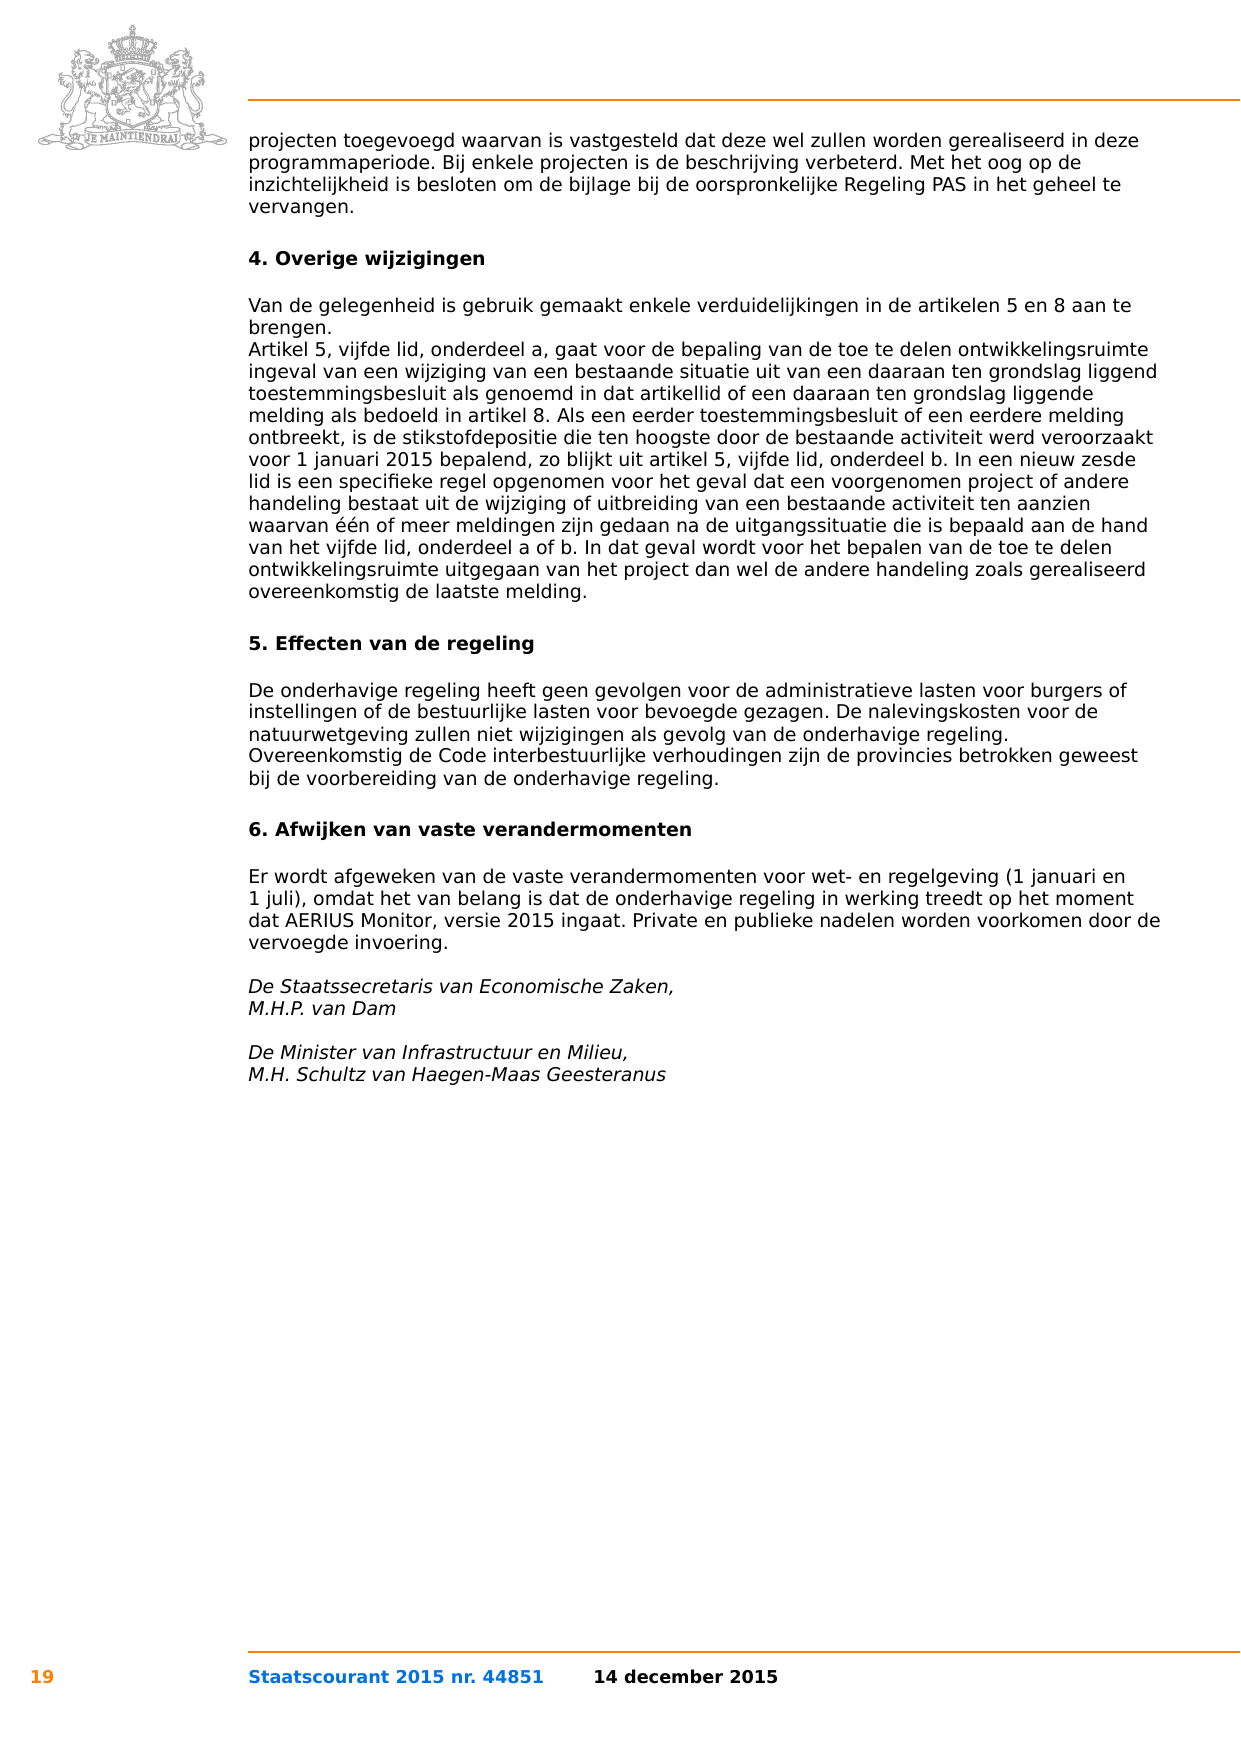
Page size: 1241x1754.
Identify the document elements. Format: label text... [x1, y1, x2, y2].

text Er wordt afgeweken van de vaste verandermomenten voor wet- en regelgeving (1 januari en 1 juli), omdat het van belang is dat de onderhavige regeling in werking treedt op het moment dat AERIUS Monitor, versie 2015 ingaat. Private en publieke nadelen worden voorkomen door de vervoegde invoering. [248, 866, 1163, 954]
text projecten toegevoegd waarvan is vastgesteld dat deze wel zullen worden gerealiseerd in deze programmaperiode. Bij enkele projecten is de beschrijving verbeterd. Met het oog op de inzichtelijkheid is besloten om de bijlage bij de oorspronkelijke Regeling PAS in het geheel te vervangen. [248, 130, 1163, 218]
subtitle 4. Overige wijzigingen [248, 248, 1163, 270]
text Artikel 5, vijfde lid, onderdeel a, gaat voor de bepaling van de toe te delen ontwikkelingsruimte ingeval van een wijziging van een bestaande situatie uit van een daaraan ten grondslag liggend toestemmingsbesluit als genoemd in dat artikellid of een daaraan ten grondslag liggende melding als bedoeld in artikel 8. Als een eerder toestemmingsbesluit of een eerdere melding ontbreekt, is de stikstofdepositie die ten hoogste door de bestaande activiteit werd veroorzaakt voor 1 januari 2015 bepalend, zo blijkt uit artikel 5, vijfde lid, onderdeel b. In een nieuw zesde lid is een specifieke regel opgenomen voor het geval dat een voorgenomen project of andere handeling bestaat uit de wijziging of uitbreiding van een bestaande activiteit ten aanzien waarvan één of meer meldingen zijn gedaan na de uitgangssituatie die is bepaald aan de hand van het vijfde lid, onderdeel a of b. In dat geval wordt voor het bepalen van de toe te delen ontwikkelingsruimte uitgegaan van het project dan wel de andere handeling zoals gerealiseerd overeenkomstig de laatste melding. [248, 339, 1163, 602]
text De onderhavige regeling heeft geen gevolgen voor de administratieve lasten voor burgers of instellingen of de bestuurlijke lasten voor bevoegde gezagen. De nalevingskosten voor de natuurwetgeving zullen niet wijzigingen als gevolg van de onderhavige regeling. [248, 679, 1163, 745]
text De Minister van Infrastructuur en Milieu, M.H. Schultz van Haegen-Maas Geesteranus [248, 1042, 1163, 1086]
text De Staatssecretaris van Economische Zaken, M.H.P. van Dam [248, 976, 1163, 1020]
text Van de gelegenheid is gebruik gemaakt enkele verduidelijkingen in de artikelen 5 en 8 aan te brengen. [248, 295, 1163, 339]
subtitle 6. Afwijken van vaste verandermomenten [248, 819, 1163, 841]
text Overeenkomstig de Code interbestuurlijke verhoudingen zijn de provincies betrokken geweest bij de voorbereiding van de onderhavige regeling. [248, 745, 1163, 789]
subtitle 5. Effecten van de regeling [248, 632, 1163, 654]
picture [38, 25, 227, 150]
